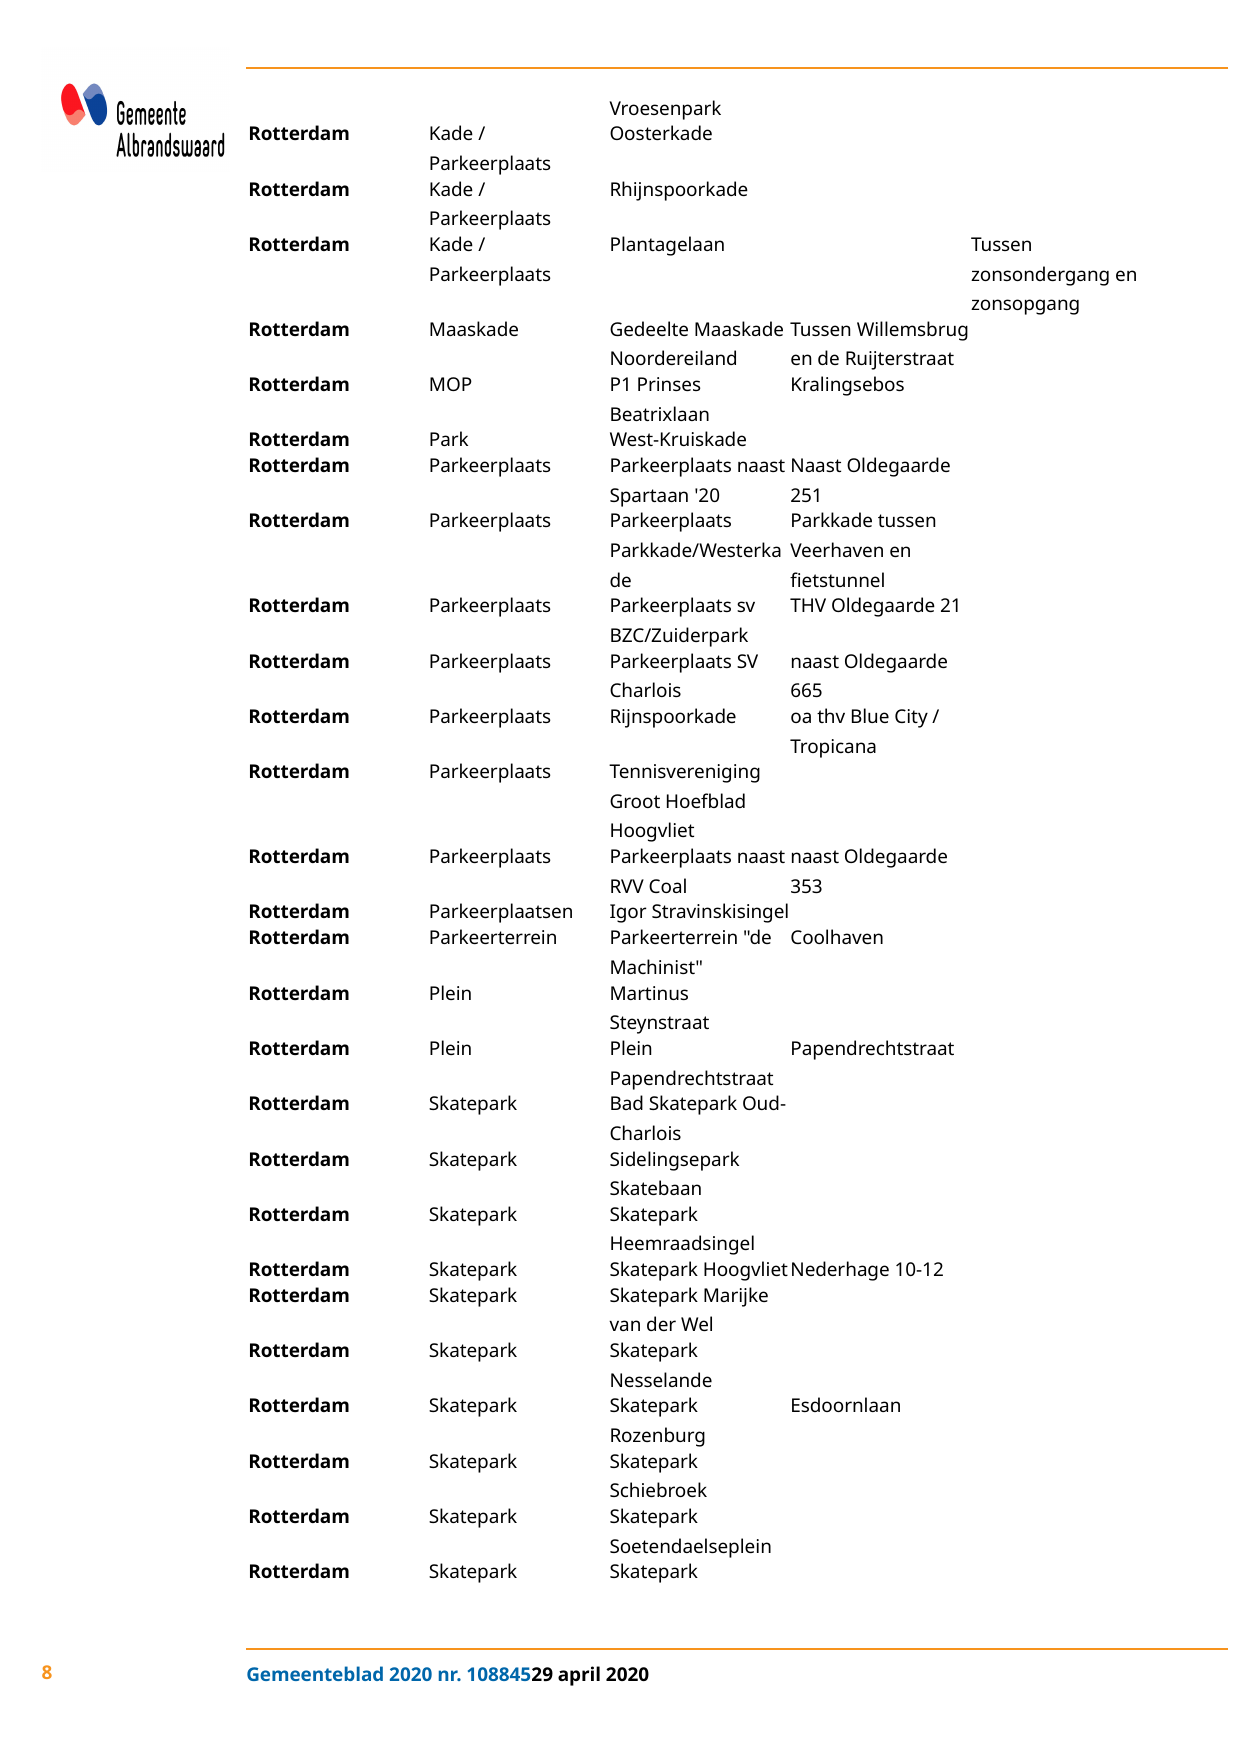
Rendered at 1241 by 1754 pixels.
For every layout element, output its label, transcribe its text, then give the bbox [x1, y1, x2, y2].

table_cell Parkeerplaats [429, 593, 609, 648]
table_cell [971, 648, 1152, 703]
table_cell Parkeerplaatsen [429, 899, 609, 924]
table_cell [971, 1503, 1152, 1559]
table_cell Oosterkade [609, 121, 790, 176]
table_cell MOP [429, 371, 609, 427]
table_cell Rotterdam [248, 925, 429, 980]
table_cell [971, 316, 1152, 371]
table_cell [790, 1503, 971, 1559]
table_cell Rotterdam [248, 1448, 429, 1503]
table_cell [790, 1338, 971, 1393]
table_cell [971, 759, 1152, 843]
table_cell [971, 1448, 1152, 1503]
table_cell Rotterdam [248, 1146, 429, 1201]
table_cell [971, 1090, 1152, 1146]
table_cell [790, 1146, 971, 1201]
table_cell Skatepark [429, 1282, 609, 1337]
table_cell Tennisvereniging Groot Hoefblad Hoogvliet [609, 759, 790, 843]
table_cell [971, 1201, 1152, 1256]
table_cell [971, 980, 1152, 1035]
table_cell Parkeerplaats Parkkade/Westerkade [609, 508, 790, 593]
table_cell Rotterdam [248, 371, 429, 427]
table_cell Rotterdam [248, 231, 429, 316]
table_cell Parkeerplaats [429, 648, 609, 703]
table_cell [790, 899, 971, 924]
table_cell Rotterdam [248, 1201, 429, 1256]
table_cell Maaskade [429, 316, 609, 371]
table_cell Rotterdam [248, 1559, 429, 1584]
table_cell [790, 1201, 971, 1256]
table_cell Plein Papendrechtstraat [609, 1035, 790, 1090]
table_cell Parkeerplaats [429, 703, 609, 758]
table_cell Rotterdam [248, 121, 429, 176]
table_cell [971, 453, 1152, 508]
table_cell Bad Skatepark Oud-Charlois [609, 1090, 790, 1146]
table_cell [790, 427, 971, 452]
table_cell Igor Stravinskisingel [609, 899, 790, 924]
picture [41, 47, 231, 172]
table_cell Rotterdam [248, 176, 429, 231]
table_cell Martinus Steynstraat [609, 980, 790, 1035]
table_cell Parkeerplaats sv BZC/Zuiderpark [609, 593, 790, 648]
table_cell Skatepark [429, 1201, 609, 1256]
table_cell Vroesenpark [609, 95, 790, 121]
table_cell Skatepark Nesselande [609, 1338, 790, 1393]
table_cell [971, 1282, 1152, 1337]
table_cell Rotterdam [248, 844, 429, 899]
table_cell Rotterdam [248, 980, 429, 1035]
table_cell [971, 121, 1152, 176]
table_cell [790, 121, 971, 176]
table_cell Rotterdam [248, 453, 429, 508]
table_cell [790, 759, 971, 843]
table_cell [971, 95, 1152, 121]
table_cell Rotterdam [248, 1393, 429, 1448]
table_cell Rotterdam [248, 1282, 429, 1337]
table_cell Parkeerplaats [429, 508, 609, 593]
table_cell Skatepark Heemraadsingel [609, 1201, 790, 1256]
table_cell [790, 1282, 971, 1337]
table_cell [971, 899, 1152, 924]
table_cell Parkeerplaats [429, 844, 609, 899]
table_cell Kade / Parkeerplaats [429, 176, 609, 231]
table_cell Naast Oldegaarde 251 [790, 453, 971, 508]
table_cell [790, 1448, 971, 1503]
table_cell Parkkade tussen Veerhaven en fietstunnel [790, 508, 971, 593]
table_cell Rotterdam [248, 1503, 429, 1559]
table_cell [971, 1256, 1152, 1282]
table_cell Plantagelaan [609, 231, 790, 316]
table_cell Coolhaven [790, 925, 971, 980]
table_cell Rotterdam [248, 1338, 429, 1393]
table_cell Skatepark Rozenburg [609, 1393, 790, 1448]
table_cell oa thv Blue City / Tropicana [790, 703, 971, 758]
table_cell Rotterdam [248, 648, 429, 703]
table_cell Parkeerplaats naast Spartaan '20 [609, 453, 790, 508]
table_cell [790, 1559, 971, 1584]
table_cell Parkeerterrein [429, 925, 609, 980]
table_cell Skatepark [429, 1448, 609, 1503]
table_cell THV Oldegaarde 21 [790, 593, 971, 648]
table_cell [971, 1393, 1152, 1448]
table_cell Rhijnspoorkade [609, 176, 790, 231]
table_cell [790, 176, 971, 231]
table_cell [971, 1559, 1152, 1584]
table_cell Skatepark [429, 1559, 609, 1584]
table_cell Kade / Parkeerplaats [429, 231, 609, 316]
table_cell naast Oldegaarde 665 [790, 648, 971, 703]
table_cell Plein [429, 980, 609, 1035]
table_cell P1 Prinses Beatrixlaan [609, 371, 790, 427]
table_cell [971, 925, 1152, 980]
table_cell Rotterdam [248, 899, 429, 924]
table_cell Plein [429, 1035, 609, 1090]
table_cell [248, 95, 429, 121]
table_cell Kade / Parkeerplaats [429, 121, 609, 176]
table_cell Rotterdam [248, 703, 429, 758]
table_cell [971, 508, 1152, 593]
table_cell [790, 231, 971, 316]
table_cell Park [429, 427, 609, 452]
table_cell Skatepark Hoogvliet [609, 1256, 790, 1282]
table_cell Sidelingsepark Skatebaan [609, 1146, 790, 1201]
table_cell [971, 427, 1152, 452]
table_cell [971, 1035, 1152, 1090]
table_cell [429, 95, 609, 121]
table_cell [971, 176, 1152, 231]
table_cell Rotterdam [248, 316, 429, 371]
table_cell Skatepark [429, 1256, 609, 1282]
table_cell Skatepark Schiebroek [609, 1448, 790, 1503]
table_cell Parkeerplaats [429, 453, 609, 508]
table_cell Skatepark [609, 1559, 790, 1584]
table_cell Skatepark [429, 1338, 609, 1393]
table_cell Skatepark [429, 1393, 609, 1448]
table_cell Skatepark [429, 1090, 609, 1146]
table_cell Papendrechtstraat [790, 1035, 971, 1090]
table_cell Parkeerplaats [429, 759, 609, 843]
table_cell [971, 371, 1152, 427]
table_cell Parkeerplaats naast RVV Coal [609, 844, 790, 899]
table_cell [971, 703, 1152, 758]
table_cell [971, 1146, 1152, 1201]
table_cell Skatepark Marijke van der Wel [609, 1282, 790, 1337]
table_cell Esdoornlaan [790, 1393, 971, 1448]
table_cell Skatepark Soetendaelseplein [609, 1503, 790, 1559]
table_cell [790, 1090, 971, 1146]
table_cell Rotterdam [248, 1035, 429, 1090]
table_cell Rotterdam [248, 427, 429, 452]
table_cell Skatepark [429, 1503, 609, 1559]
table_cell [971, 1338, 1152, 1393]
table_cell Rotterdam [248, 593, 429, 648]
table_cell Tussen zonsondergang en zonsopgang [971, 231, 1152, 316]
table_cell Kralingsebos [790, 371, 971, 427]
table_cell Nederhage 10-12 [790, 1256, 971, 1282]
table_cell Parkeerterrein "de Machinist" [609, 925, 790, 980]
table_cell Rotterdam [248, 1090, 429, 1146]
table_cell naast Oldegaarde 353 [790, 844, 971, 899]
table_cell [971, 844, 1152, 899]
table_cell Gedeelte Maaskade Noordereiland [609, 316, 790, 371]
table_cell [971, 593, 1152, 648]
table_cell Rotterdam [248, 759, 429, 843]
table_cell Rotterdam [248, 1256, 429, 1282]
table_cell Skatepark [429, 1146, 609, 1201]
table_cell Rijnspoorkade [609, 703, 790, 758]
table_cell [790, 980, 971, 1035]
table_cell [790, 95, 971, 121]
table_cell Tussen Willemsbrug en de Ruijterstraat [790, 316, 971, 371]
table_cell West-Kruiskade [609, 427, 790, 452]
table_cell Parkeerplaats SV Charlois [609, 648, 790, 703]
table_cell Rotterdam [248, 508, 429, 593]
